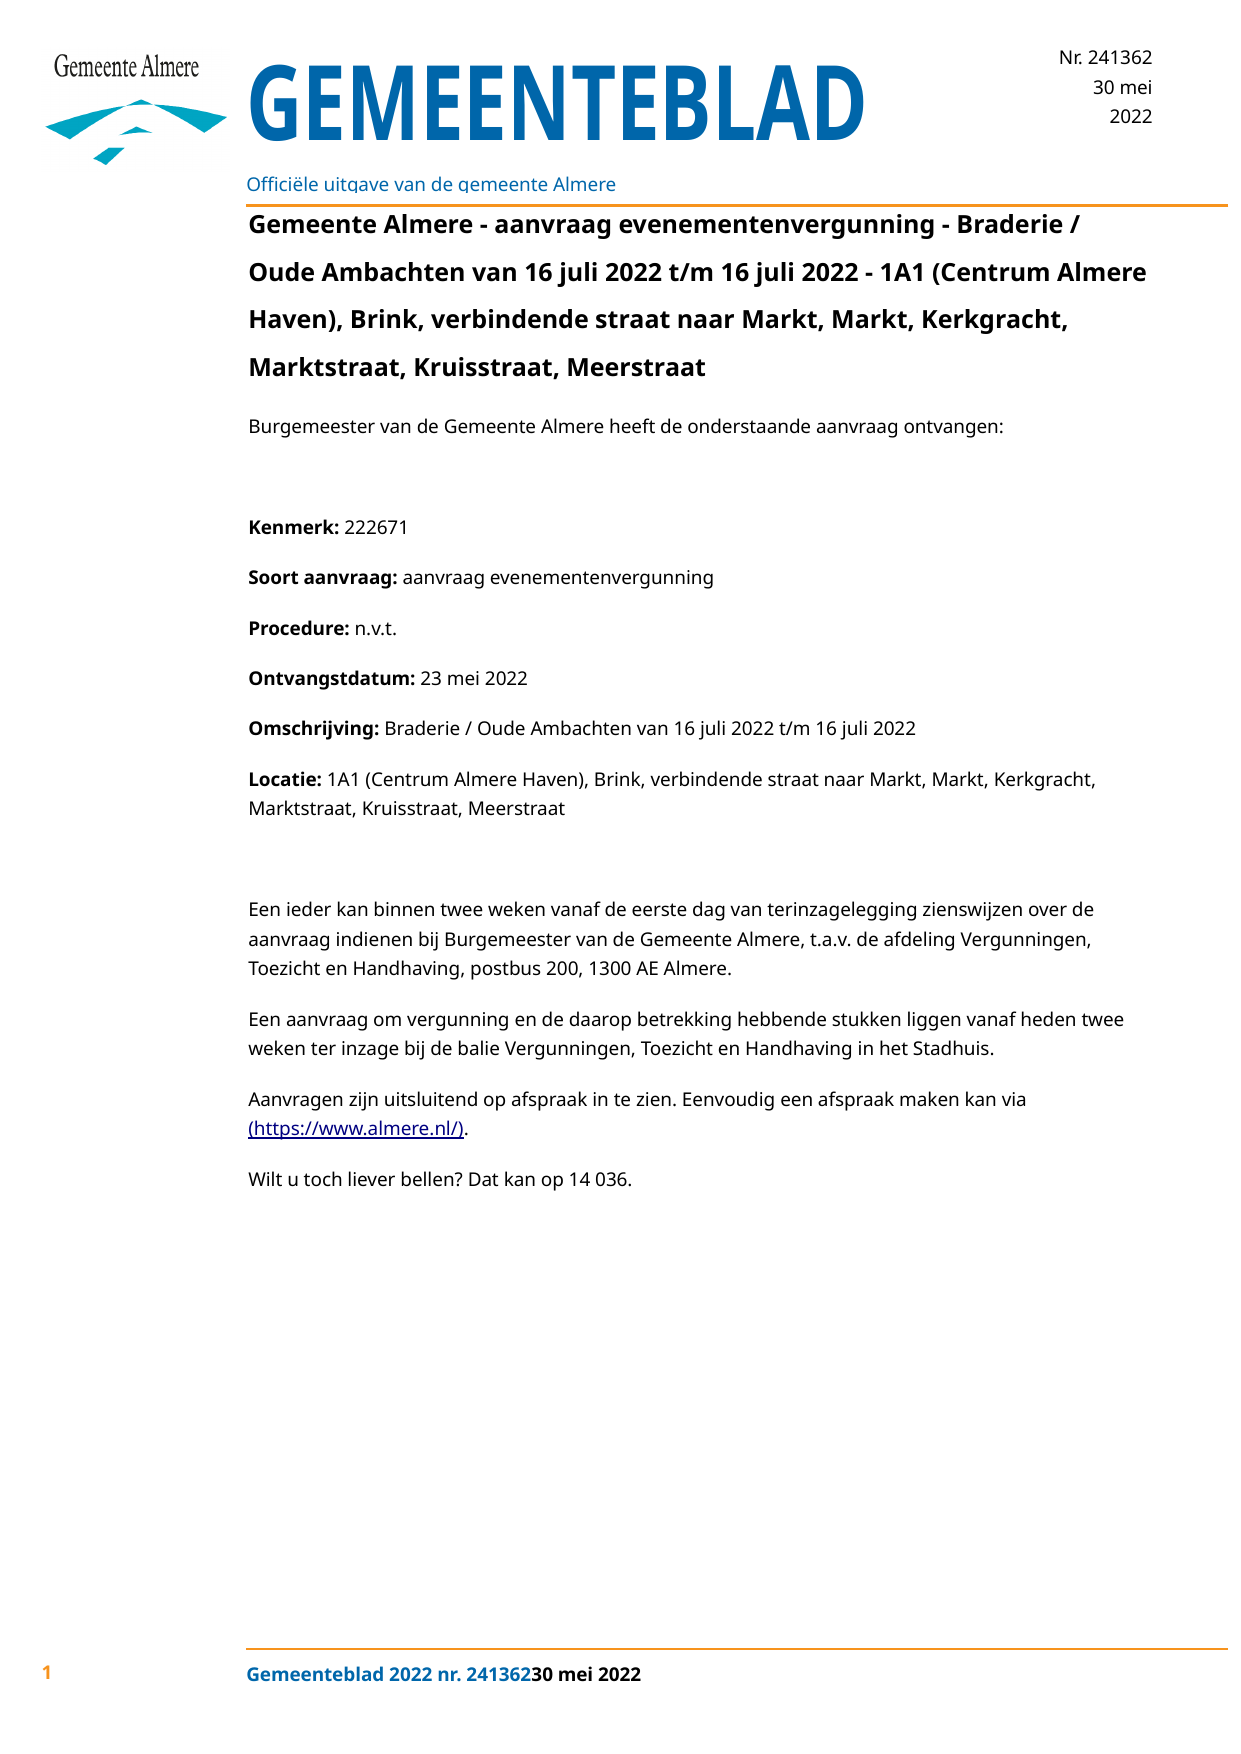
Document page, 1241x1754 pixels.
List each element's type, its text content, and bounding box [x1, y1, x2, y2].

text Ontvangstdatum: 23 mei 2022 [248, 665, 1152, 691]
text Burgemeester van de Gemeente Almere heeft de onderstaande aanvraag ontvangen: [248, 413, 1152, 439]
text Wilt u toch liever bellen? Dat kan op 14 036. [248, 1166, 1152, 1192]
text Gemeente Almere - aanvraag evenementenvergunning - Braderie / Oude Ambachten van 16 juli 2022 t/m 16 juli 2022 - 1A1 (Centrum Almere Haven), Brink, verbindende straat naar Markt, Markt, Kerkgracht, Marktstraat, Kruisstraat, Meerstraat [248, 207, 1152, 384]
text Kenmerk: 222671 [248, 514, 1152, 540]
text Omschrijving: Braderie / Oude Ambachten van 16 juli 2022 t/m 16 juli 2022 [248, 716, 1152, 741]
text Locatie: 1A1 (Centrum Almere Haven), Brink, verbindende straat naar Markt, Markt, Kerkgracht, Marktstraat, Kruisstraat, Meerstraat [248, 766, 1152, 821]
picture [41, 47, 231, 172]
text Aanvragen zijn uitsluitend op afspraak in te zien. Eenvoudig een afspraak maken kan via (https://www.almere.nl/). [248, 1086, 1152, 1141]
text Een ieder kan binnen twee weken vanaf de eerste dag van terinzagelegging zienswijzen over de aanvraag indienen bij Burgemeester van de Gemeente Almere, t.a.v. de afdeling Vergunningen, Toezicht en Handhaving, postbus 200, 1300 AE Almere. [248, 896, 1152, 981]
text Soort aanvraag: aanvraag evenementenvergunning [248, 564, 1152, 590]
text Een aanvraag om vergunning en de daarop betrekking hebbende stukken liggen vanaf heden twee weken ter inzage bij de balie Vergunningen, Toezicht en Handhaving in het Stadhuis. [248, 1006, 1152, 1061]
text Procedure: n.v.t. [248, 615, 1152, 641]
